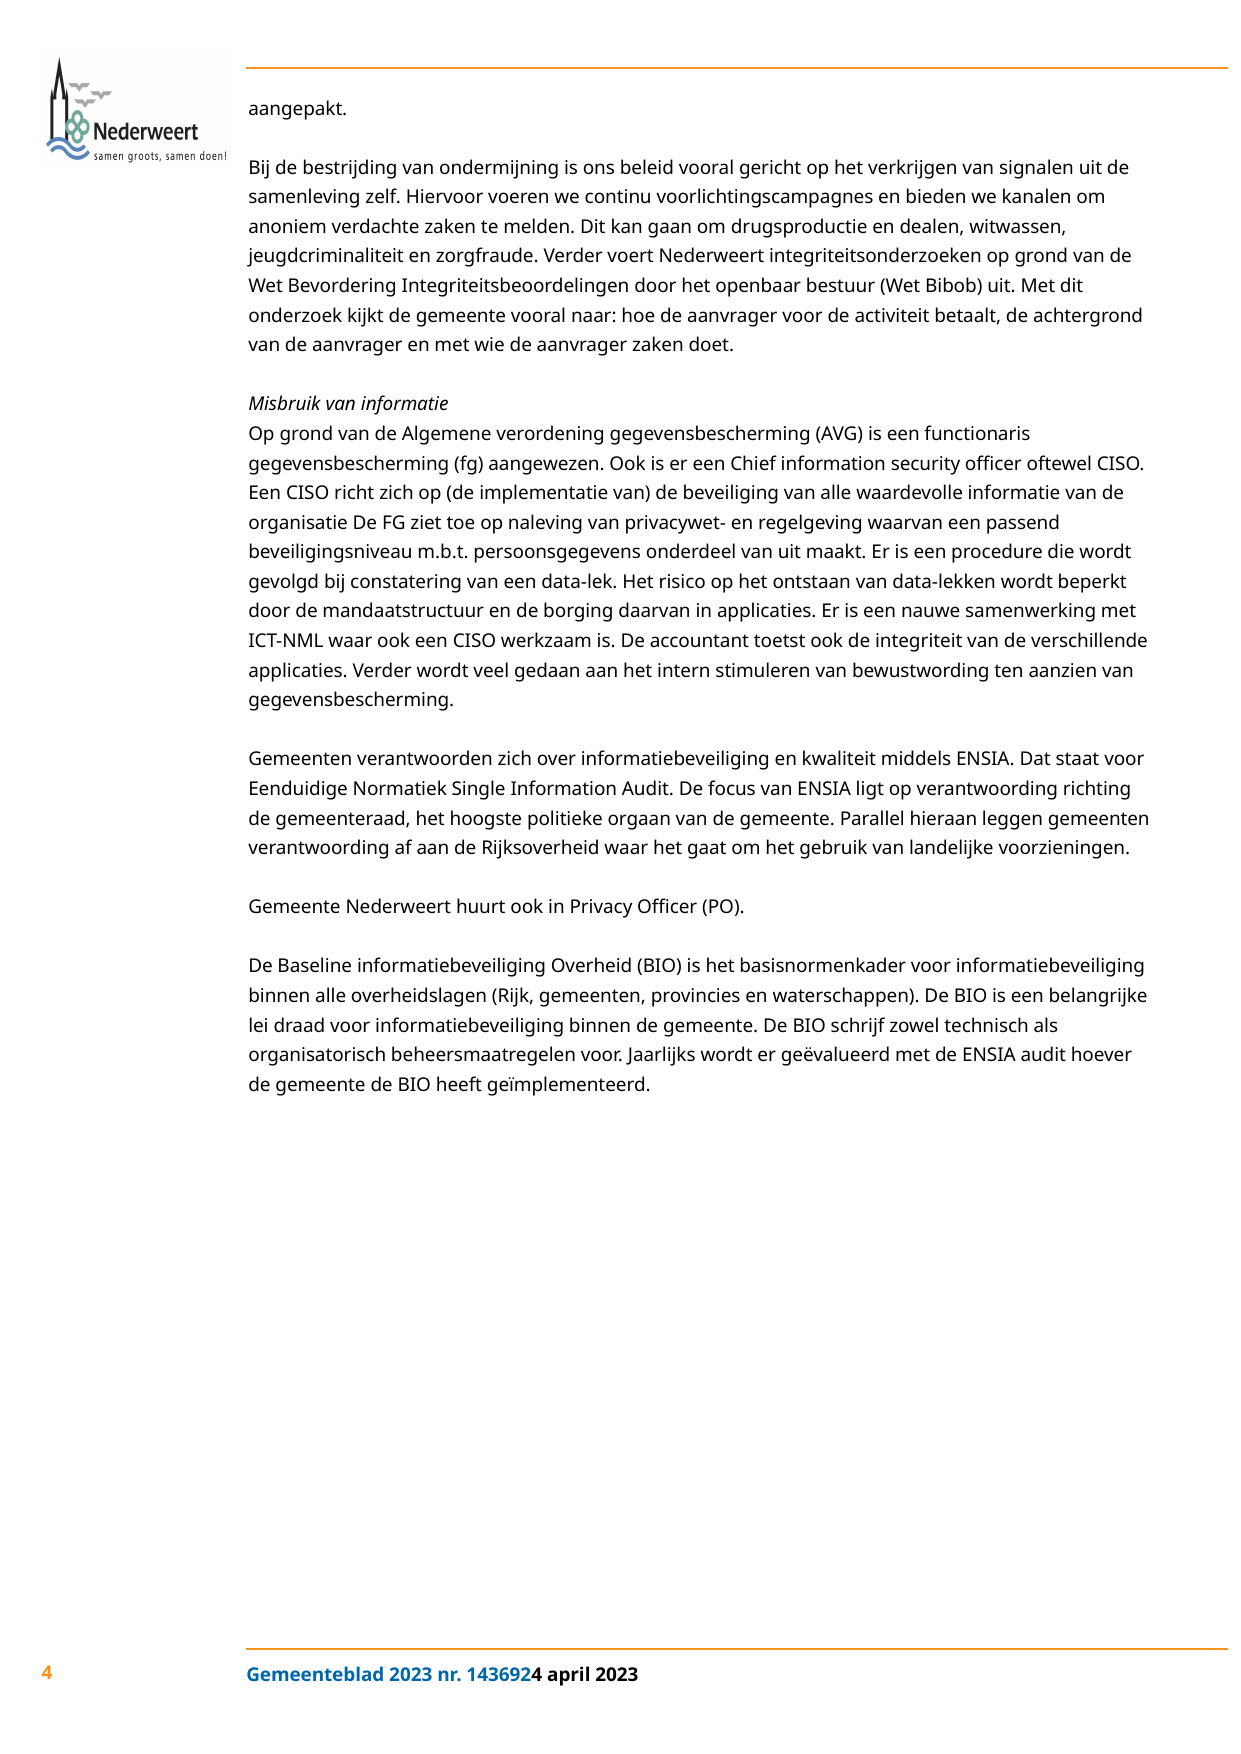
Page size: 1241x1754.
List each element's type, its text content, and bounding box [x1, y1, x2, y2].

text Bij de bestrijding van ondermijning is ons beleid vooral gericht op het verkrijgen van signalen uit de samenleving zelf. Hiervoor voeren we continu voorlichtingscampagnes en bieden we kanalen om anoniem verdachte zaken te melden. Dit kan gaan om drugsproductie en dealen, witwassen, jeugdcriminaliteit en zorgfraude. Verder voert Nederweert integriteitsonderzoeken op grond van de Wet Bevordering Integriteitsbeoordelingen door het openbaar bestuur (Wet Bibob) uit. Met dit onderzoek kijkt de gemeente vooral naar: hoe de aanvrager voor de activiteit betaalt, de achtergrond van de aanvrager en met wie de aanvrager zaken doet. [248, 154, 1152, 357]
text Gemeente Nederweert huurt ook in Privacy Officer (PO). [248, 893, 1152, 919]
text aangepakt. [248, 95, 1152, 121]
picture [41, 47, 231, 172]
text De Baseline informatiebeveiliging Overheid (BIO) is het basisnormenkader voor informatiebeveiliging binnen alle overheidslagen (Rijk, gemeenten, provincies en waterschappen). De BIO is een belangrijke lei draad voor informatiebeveiliging binnen de gemeente. De BIO schrijf zowel technisch als organisatorisch beheersmaatregelen voor. Jaarlijks wordt er geëvalueerd met de ENSIA audit hoever de gemeente de BIO heeft geïmplementeerd. [248, 953, 1152, 1097]
text Misbruik van informatie [248, 391, 1152, 416]
text Op grond van de Algemene verordening gegevensbescherming (AVG) is een functionaris gegevensbescherming (fg) aangewezen. Ook is er een Chief information security officer oftewel CISO. Een CISO richt zich op (de implementatie van) de beveiliging van alle waardevolle informatie van de organisatie De FG ziet toe op naleving van privacywet- en regelgeving waarvan een passend beveiligingsniveau m.b.t. persoonsgegevens onderdeel van uit maakt. Er is een procedure die wordt gevolgd bij constatering van een data-lek. Het risico op het ontstaan van data-lekken wordt beperkt door de mandaatstructuur en de borging daarvan in applicaties. Er is een nauwe samenwerking met ICT-NML waar ook een CISO werkzaam is. De accountant toetst ook de integriteit van de verschillende applicaties. Verder wordt veel gedaan aan het intern stimuleren van bewustwording ten aanzien van gegevensbescherming. [248, 420, 1152, 712]
text Gemeenten verantwoorden zich over informatiebeveiliging en kwaliteit middels ENSIA. Dat staat voor Eenduidige Normatiek Single Information Audit. De focus van ENSIA ligt op verantwoording richting de gemeenteraad, het hoogste politieke orgaan van de gemeente. Parallel hieraan leggen gemeenten verantwoording af aan de Rijksoverheid waar het gaat om het gebruik van landelijke voorzieningen. [248, 746, 1152, 860]
